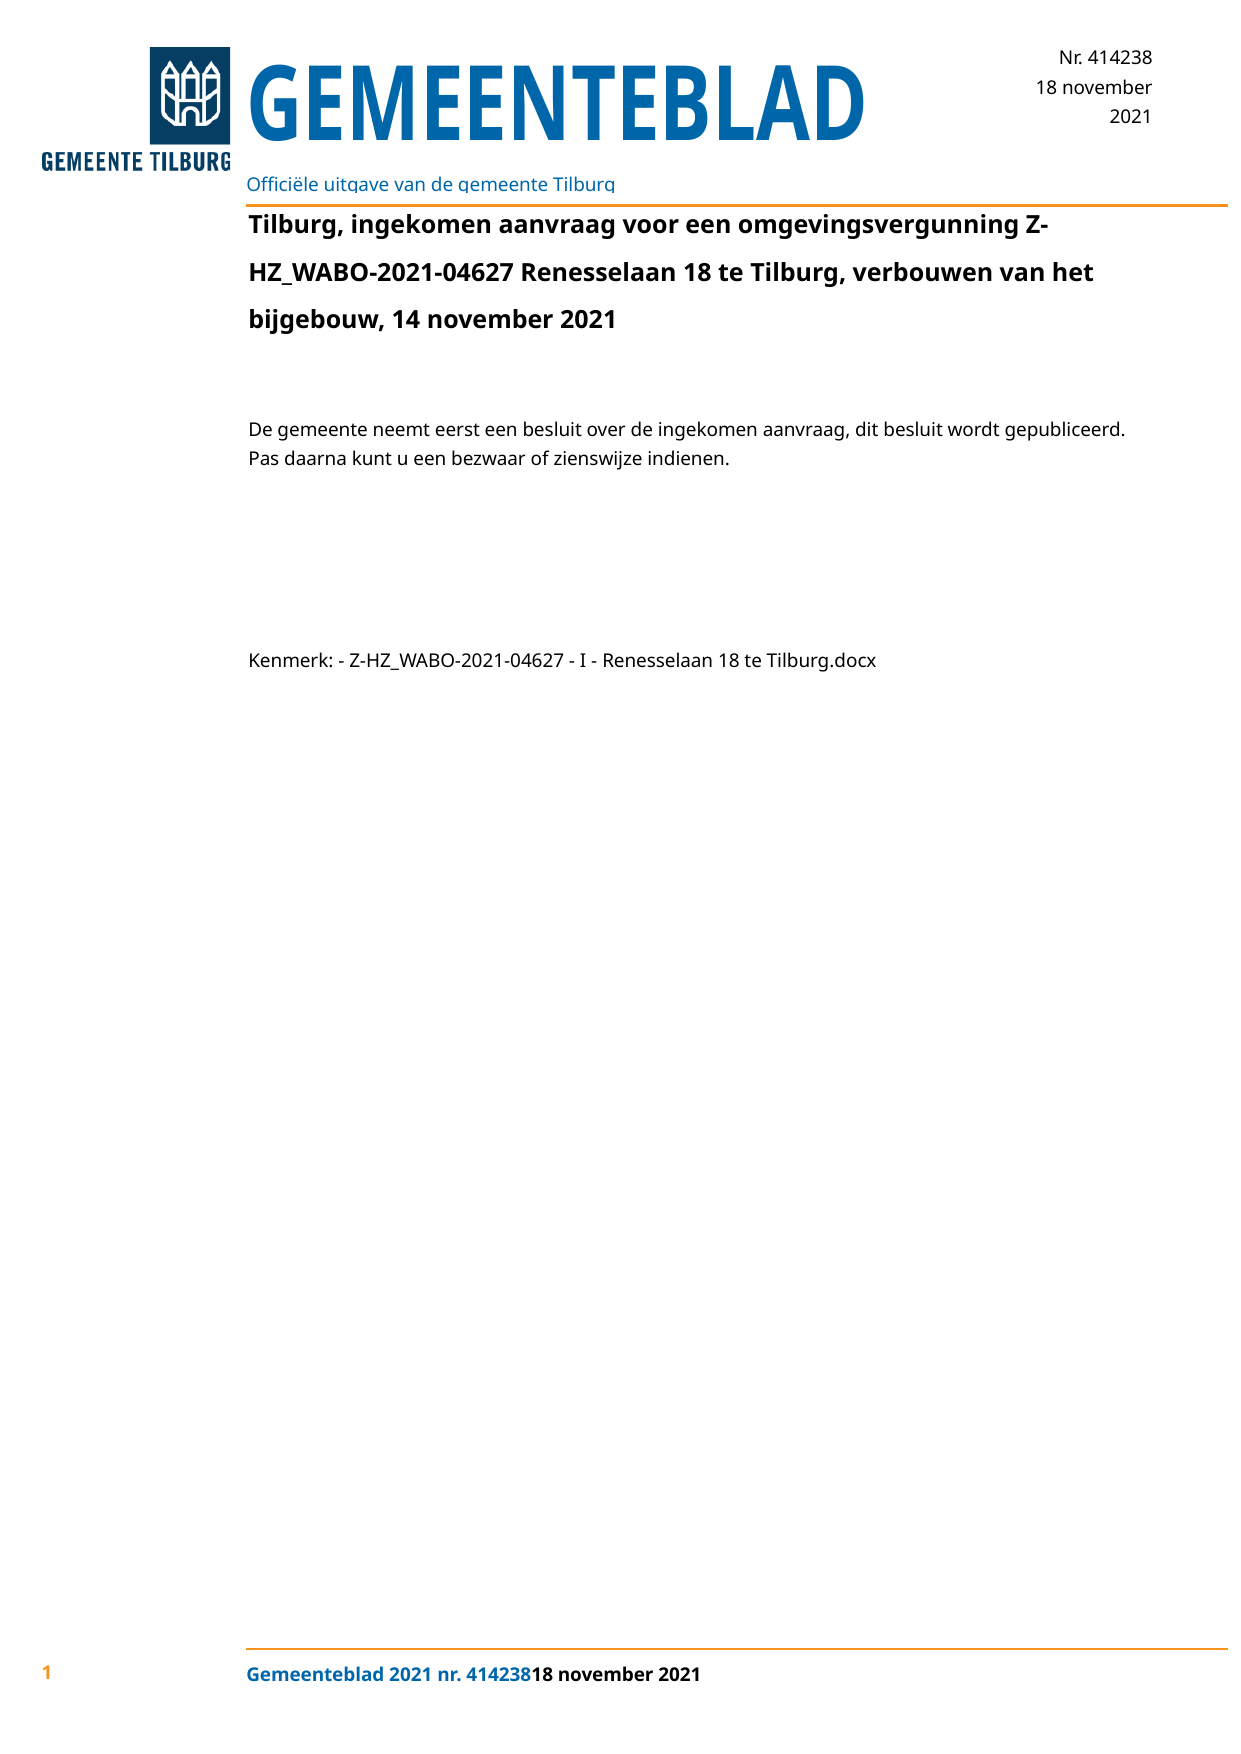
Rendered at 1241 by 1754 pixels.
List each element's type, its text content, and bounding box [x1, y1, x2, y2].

text Kenmerk: - Z-HZ_WABO-2021-04627 - I - Renesselaan 18 te Tilburg.docx [248, 647, 1152, 673]
picture [41, 47, 231, 172]
text Tilburg, ingekomen aanvraag voor een omgevingsvergunning Z-HZ_WABO-2021-04627 Renesselaan 18 te Tilburg, verbouwen van het bijgebouw, 14 november 2021 [248, 207, 1152, 336]
text De gemeente neemt eerst een besluit over de ingekomen aanvraag, dit besluit wordt gepubliceerd. Pas daarna kunt u een bezwaar of zienswijze indienen. [248, 416, 1152, 471]
